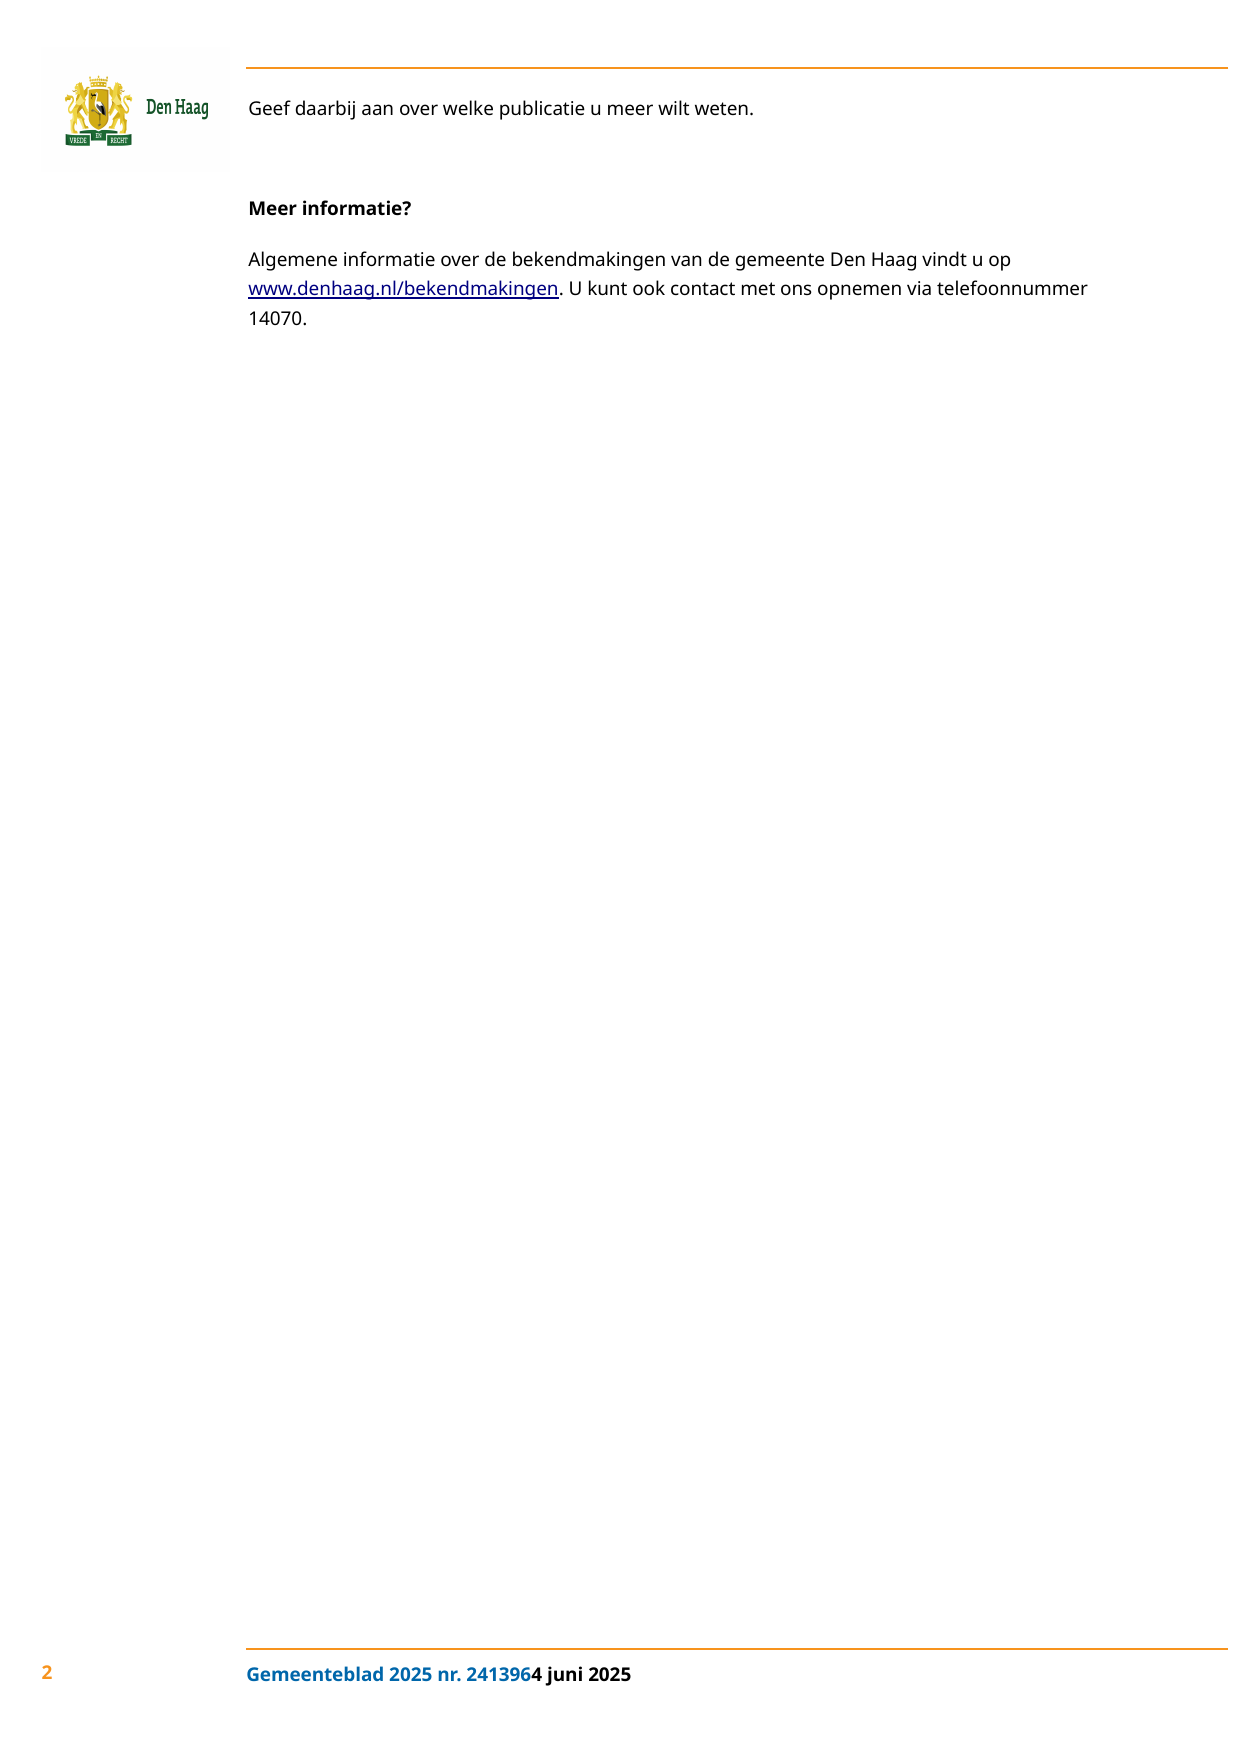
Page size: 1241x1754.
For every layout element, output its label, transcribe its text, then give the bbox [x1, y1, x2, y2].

text Algemene informatie over de bekendmakingen van de gemeente Den Haag vindt u op www.denhaag.nl/bekendmakingen. U kunt ook contact met ons opnemen via telefoonnummer 14070. [248, 246, 1152, 331]
text Geef daarbij aan over welke publicatie u meer wilt weten. [248, 95, 1152, 121]
text Meer informatie? [248, 196, 1152, 221]
picture [41, 47, 231, 172]
